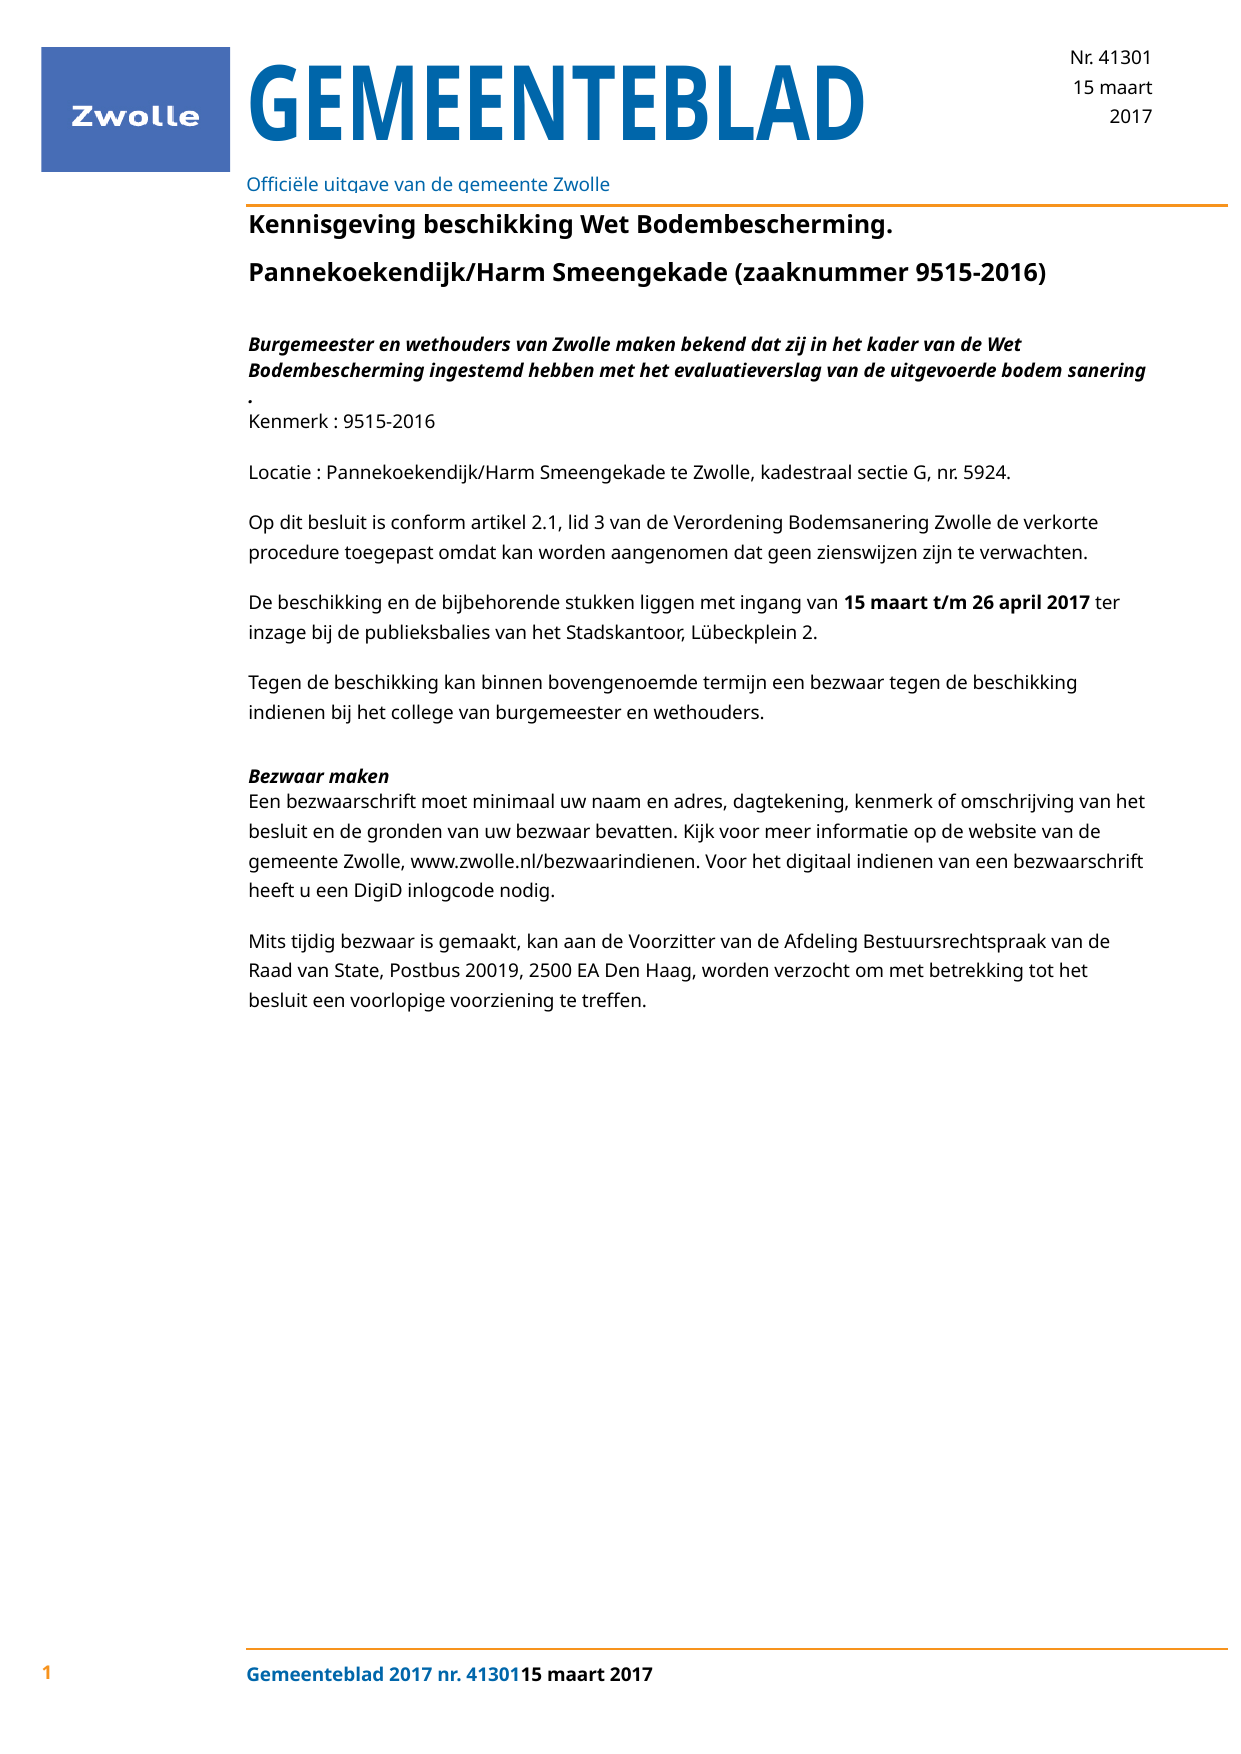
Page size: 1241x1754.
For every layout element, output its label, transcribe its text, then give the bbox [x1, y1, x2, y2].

text Kennisgeving beschikking Wet Bodembescherming. Pannekoekendijk/Harm Smeengekade (zaaknummer 9515-2016) [248, 207, 1152, 288]
text Op dit besluit is conform artikel 2.1, lid 3 van de Verordening Bodemsanering Zwolle de verkorte procedure toegepast omdat kan worden aangenomen dat geen zienswijzen zijn te verwachten. [248, 509, 1152, 565]
text De beschikking en de bijbehorende stukken liggen met ingang van 15 maart t/m 26 april 2017 ter inzage bij de publieksbalies van het Stadskantoor, Lübeckplein 2. [248, 589, 1152, 645]
text Kenmerk : 9515-2016 [248, 409, 1152, 434]
text Bezwaar maken [248, 763, 1152, 789]
picture [41, 47, 231, 172]
text Mits tijdig bezwaar is gemaakt, kan aan de Voorzitter van de Afdeling Bestuursrechtspraak van de Raad van State, Postbus 20019, 2500 EA Den Haag, worden verzocht om met betrekking tot het besluit een voorlopige voorziening te treffen. [248, 928, 1152, 1013]
text Burgemeester en wethouders van Zwolle maken bekend dat zij in het kader van de Wet Bodembescherming ingestemd hebben met het evaluatieverslag van de uitgevoerde bodem sanering . [248, 331, 1152, 409]
text Een bezwaarschrift moet minimaal uw naam en adres, dagtekening, kenmerk of omschrijving van het besluit en de gronden van uw bezwaar bevatten. Kijk voor meer informatie op de website van de gemeente Zwolle, www.zwolle.nl/bezwaarindienen. Voor het digitaal indienen van een bezwaarschrift heeft u een DigiD inlogcode nodig. [248, 789, 1152, 903]
text Tegen de beschikking kan binnen bovengenoemde termijn een bezwaar tegen de beschikking indienen bij het college van burgemeester en wethouders. [248, 669, 1152, 725]
text Locatie : Pannekoekendijk/Harm Smeengekade te Zwolle, kadestraal sectie G, nr. 5924. [248, 459, 1152, 485]
